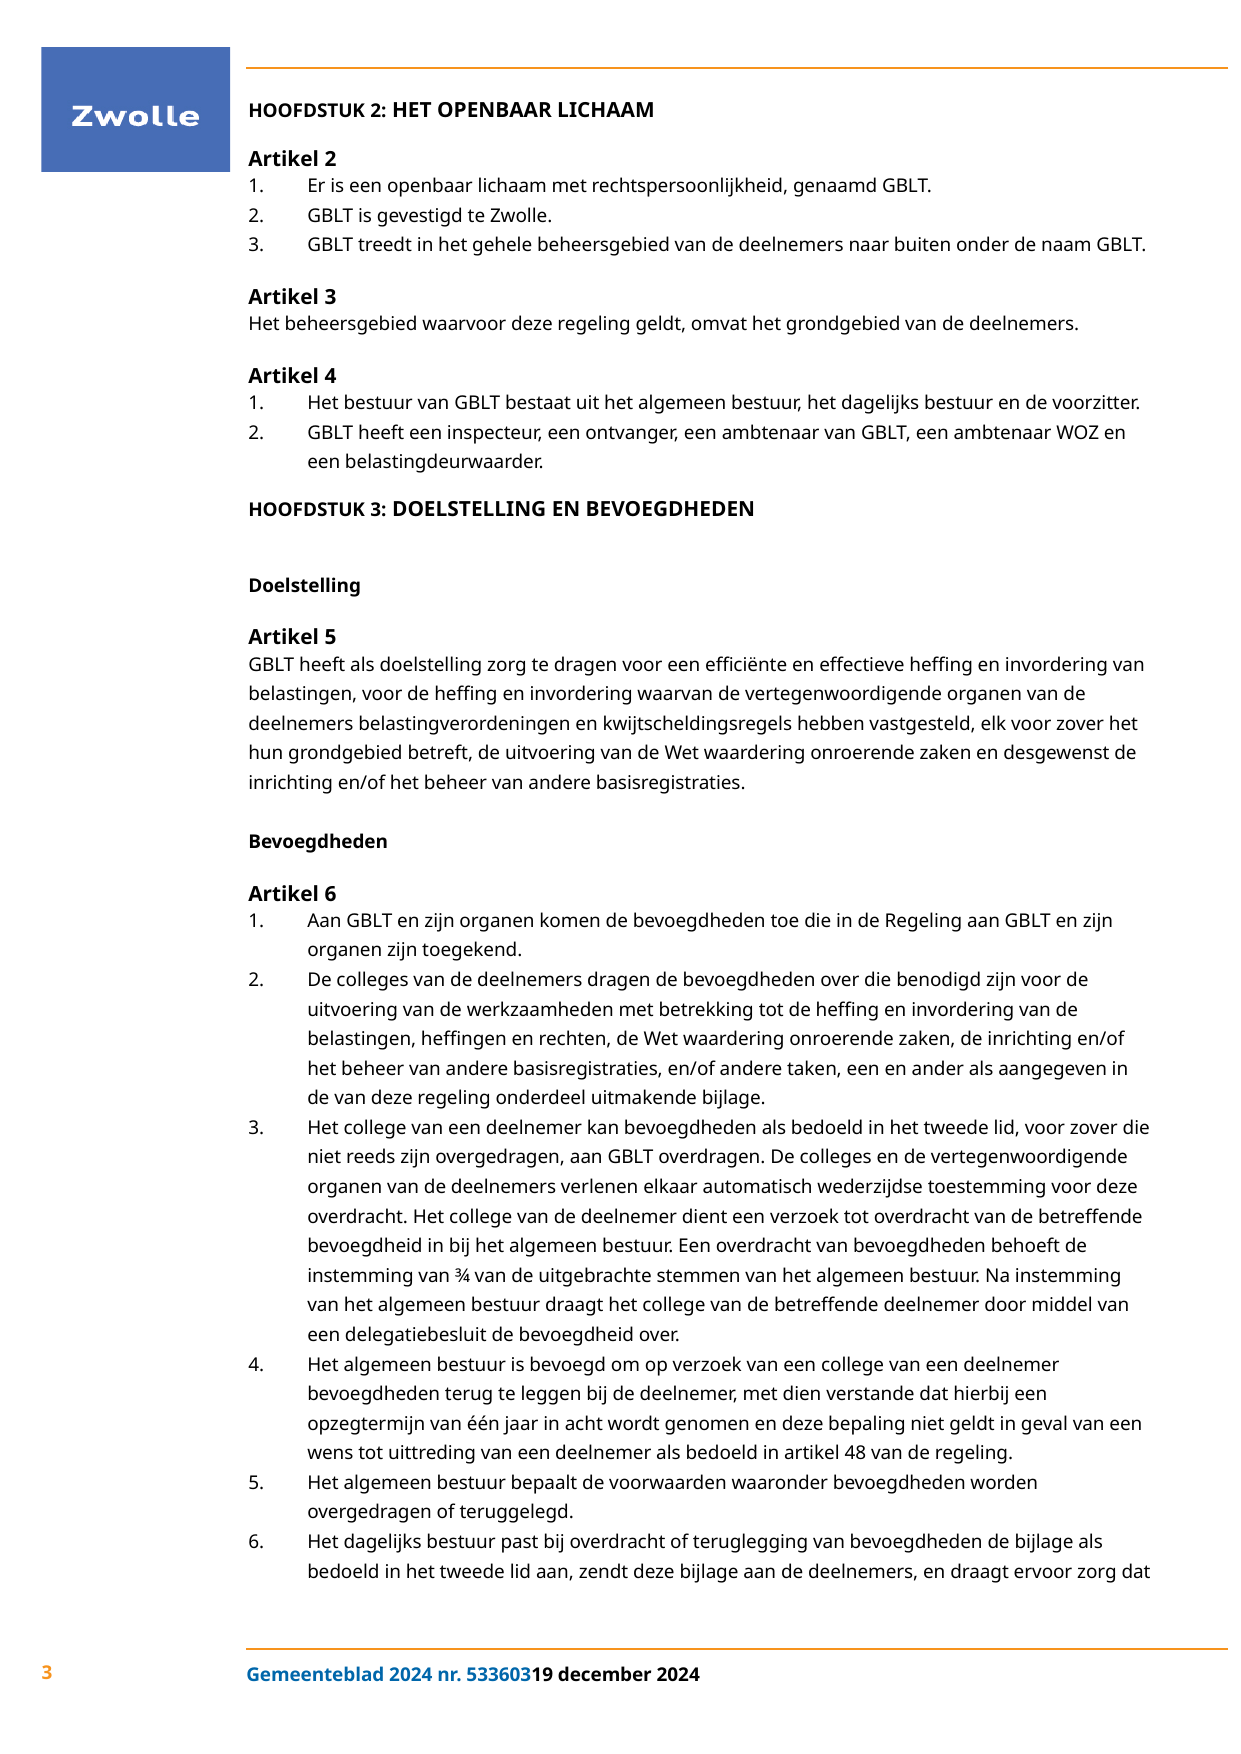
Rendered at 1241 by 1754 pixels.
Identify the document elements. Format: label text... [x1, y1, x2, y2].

text Artikel 4 [248, 361, 1152, 389]
list GBLT is gevestigd te Zwolle. [248, 202, 1152, 228]
text Artikel 5 [248, 622, 1152, 651]
text Doelstelling [248, 572, 1152, 598]
picture [41, 47, 231, 172]
list Er is een openbaar lichaam met rechtspersoonlijkheid, genaamd GBLT. [248, 172, 1152, 198]
list Aan GBLT en zijn organen komen de bevoegdheden toe die in de Regeling aan GBLT en zijn organen zijn toegekend. [248, 907, 1152, 962]
list Het bestuur van GBLT bestaat uit het algemeen bestuur, het dagelijks bestuur en de voorzitter. [248, 389, 1152, 415]
text Bevoegdheden [248, 828, 1152, 854]
list De colleges van de deelnemers dragen de bevoegdheden over die benodigd zijn voor de uitvoering van de werkzaamheden met betrekking tot de heffing en invordering van de belastingen, heffingen en rechten, de Wet waardering onroerende zaken, de inrichting en/of het beheer van andere basisregistraties, en/of andere taken, een en ander als aangegeven in de van deze regeling onderdeel uitmakende bijlage. [248, 966, 1152, 1110]
list Het dagelijks bestuur past bij overdracht of teruglegging van bevoegdheden de bijlage als bedoeld in het tweede lid aan, zendt deze bijlage aan de deelnemers, en draagt ervoor zorg dat [248, 1528, 1152, 1584]
list Het college van een deelnemer kan bevoegdheden als bedoeld in het tweede lid, voor zover die niet reeds zijn overgedragen, aan GBLT overdragen. De colleges en de vertegenwoordigende organen van de deelnemers verlenen elkaar automatisch wederzijdse toestemming voor deze overdracht. Het college van de deelnemer dient een verzoek tot overdracht van de betreffende bevoegdheid in bij het algemeen bestuur. Een overdracht van bevoegdheden behoeft de instemming van ¾ van de uitgebrachte stemmen van het algemeen bestuur. Na instemming van het algemeen bestuur draagt het college van de betreffende deelnemer door middel van een delegatiebesluit de bevoegdheid over. [248, 1114, 1152, 1347]
list Het algemeen bestuur is bevoegd om op verzoek van een college van een deelnemer bevoegdheden terug te leggen bij de deelnemer, met dien verstande dat hierbij een opzegtermijn van één jaar in acht wordt genomen en deze bepaling niet geldt in geval van een wens tot uittreding van een deelnemer als bedoeld in artikel 48 van de regeling. [248, 1351, 1152, 1465]
text Artikel 2 [248, 144, 1152, 172]
list GBLT heeft een inspecteur, een ontvanger, een ambtenaar van GBLT, een ambtenaar WOZ en een belastingdeurwaarder. [248, 419, 1152, 474]
text GBLT heeft als doelstelling zorg te dragen voor een efficiënte en effectieve heffing en invordering van belastingen, voor de heffing en invordering waarvan de vertegenwoordigende organen van de deelnemers belastingverordeningen en kwijtscheldingsregels hebben vastgesteld, elk voor zover het hun grondgebied betreft, de uitvoering van de Wet waardering onroerende zaken en desgewenst de inrichting en/of het beheer van andere basisregistraties. [248, 651, 1152, 795]
text Artikel 6 [248, 879, 1152, 907]
list GBLT treedt in het gehele beheersgebied van de deelnemers naar buiten onder de naam GBLT. [248, 232, 1152, 257]
list Het algemeen bestuur bepaalt de voorwaarden waaronder bevoegdheden worden overgedragen of teruggelegd. [248, 1469, 1152, 1524]
text Artikel 3 [248, 282, 1152, 311]
text HOOFDSTUK 3: DOELSTELLING EN BEVOEGDHEDEN [248, 494, 1152, 523]
text Het beheersgebied waarvoor deze regeling geldt, omvat het grondgebied van de deelnemers. [248, 311, 1152, 336]
text HOOFDSTUK 2: HET OPENBAAR LICHAAM [248, 95, 1152, 123]
